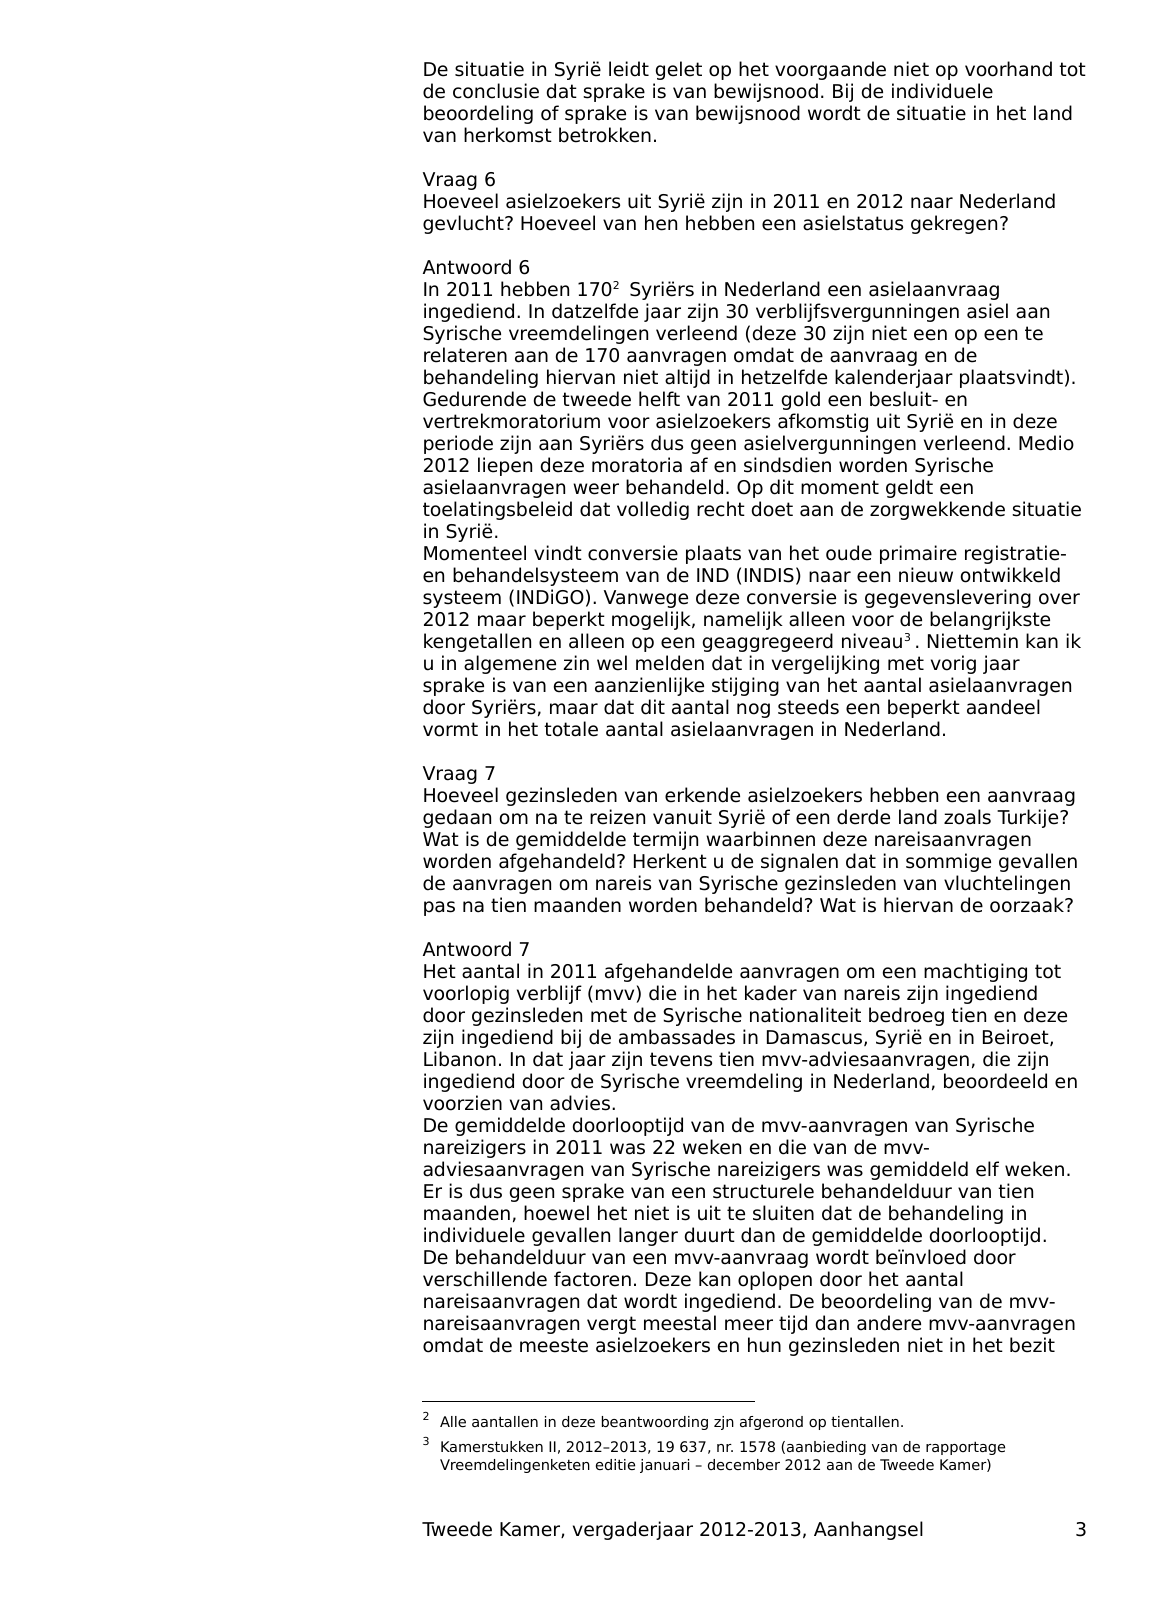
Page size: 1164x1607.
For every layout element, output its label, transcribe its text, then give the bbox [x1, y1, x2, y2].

text Momenteel vindt conversie plaats van het oude primaire registratie- en behandelsysteem van de IND (INDIS) naar een nieuw ontwikkeld systeem (INDiGO). Vanwege deze conversie is gegevenslevering over 2012 maar beperkt mogelijk, namelijk alleen voor de belangrijkste kengetallen en alleen op een geaggregeerd niveau. Niettemin kan ik u in algemene zin wel melden dat in vergelijking met vorig jaar sprake is van een aanzienlijke stijging van het aantal asielaanvragen door Syriërs, maar dat dit aantal nog steeds een beperkt aandeel vormt in het totale aantal asielaanvragen in Nederland. [422, 543, 1087, 741]
text In 2011 hebben 170 Syriërs in Nederland een asielaanvraag ingediend. In datzelfde jaar zijn 30 verblijfsvergunningen asiel aan Syrische vreemdelingen verleend (deze 30 zijn niet een op een te relateren aan de 170 aanvragen omdat de aanvraag en de behandeling hiervan niet altijd in hetzelfde kalenderjaar plaatsvindt). Gedurende de tweede helft van 2011 gold een besluit- en vertrekmoratorium voor asielzoekers afkomstig uit Syrië en in deze periode zijn aan Syriërs dus geen asielvergunningen verleend. Medio 2012 liepen deze moratoria af en sindsdien worden Syrische asielaanvragen weer behandeld. Op dit moment geldt een toelatingsbeleid dat volledig recht doet aan de zorgwekkende situatie in Syrië. [422, 279, 1087, 543]
text Alle aantallen in deze beantwoording zjn afgerond op tientallen. [422, 1410, 1087, 1432]
text Vraag 7 [422, 763, 1087, 785]
text Het aantal in 2011 afgehandelde aanvragen om een machtiging tot voorlopig verblijf (mvv) die in het kader van nareis zijn ingediend door gezinsleden met de Syrische nationaliteit bedroeg tien en deze zijn ingediend bij de ambassades in Damascus, Syrië en in Beiroet, Libanon. In dat jaar zijn tevens tien mvv-adviesaanvragen, die zijn ingediend door de Syrische vreemdeling in Nederland, beoordeeld en voorzien van advies. [422, 961, 1087, 1115]
text Kamerstukken II, 2012–2013, 19 637, nr. 1578 (aanbieding van de rapportage Vreemdelingenketen editie januari – december 2012 aan de Tweede Kamer) [422, 1435, 1087, 1474]
text Hoeveel asielzoekers uit Syrië zijn in 2011 en 2012 naar Nederland gevlucht? Hoeveel van hen hebben een asielstatus gekregen? [422, 191, 1087, 235]
text De behandelduur van een mvv-aanvraag wordt beïnvloed door verschillende factoren. Deze kan oplopen door het aantal nareisaanvragen dat wordt ingediend. De beoordeling van de mvv-nareisaanvragen vergt meestal meer tijd dan andere mvv-aanvragen omdat de meeste asielzoekers en hun gezinsleden niet in het bezit [422, 1247, 1087, 1357]
text Hoeveel gezinsleden van erkende asielzoekers hebben een aanvraag gedaan om na te reizen vanuit Syrië of een derde land zoals Turkije? Wat is de gemiddelde termijn waarbinnen deze nareisaanvragen worden afgehandeld? Herkent u de signalen dat in sommige gevallen de aanvragen om nareis van Syrische gezinsleden van vluchtelingen pas na tien maanden worden behandeld? Wat is hiervan de oorzaak? [422, 785, 1087, 917]
text Antwoord 7 [422, 939, 1087, 961]
text Antwoord 6 [422, 257, 1087, 279]
text De gemiddelde doorlooptijd van de mvv-aanvragen van Syrische nareizigers in 2011 was 22 weken en die van de mvv-adviesaanvragen van Syrische nareizigers was gemiddeld elf weken. Er is dus geen sprake van een structurele behandelduur van tien maanden, hoewel het niet is uit te sluiten dat de behandeling in individuele gevallen langer duurt dan de gemiddelde doorlooptijd. [422, 1115, 1087, 1247]
text De situatie in Syrië leidt gelet op het voorgaande niet op voorhand tot de conclusie dat sprake is van bewijsnood. Bij de individuele beoordeling of sprake is van bewijsnood wordt de situatie in het land van herkomst betrokken. [422, 59, 1087, 147]
text Vraag 6 [422, 169, 1087, 191]
